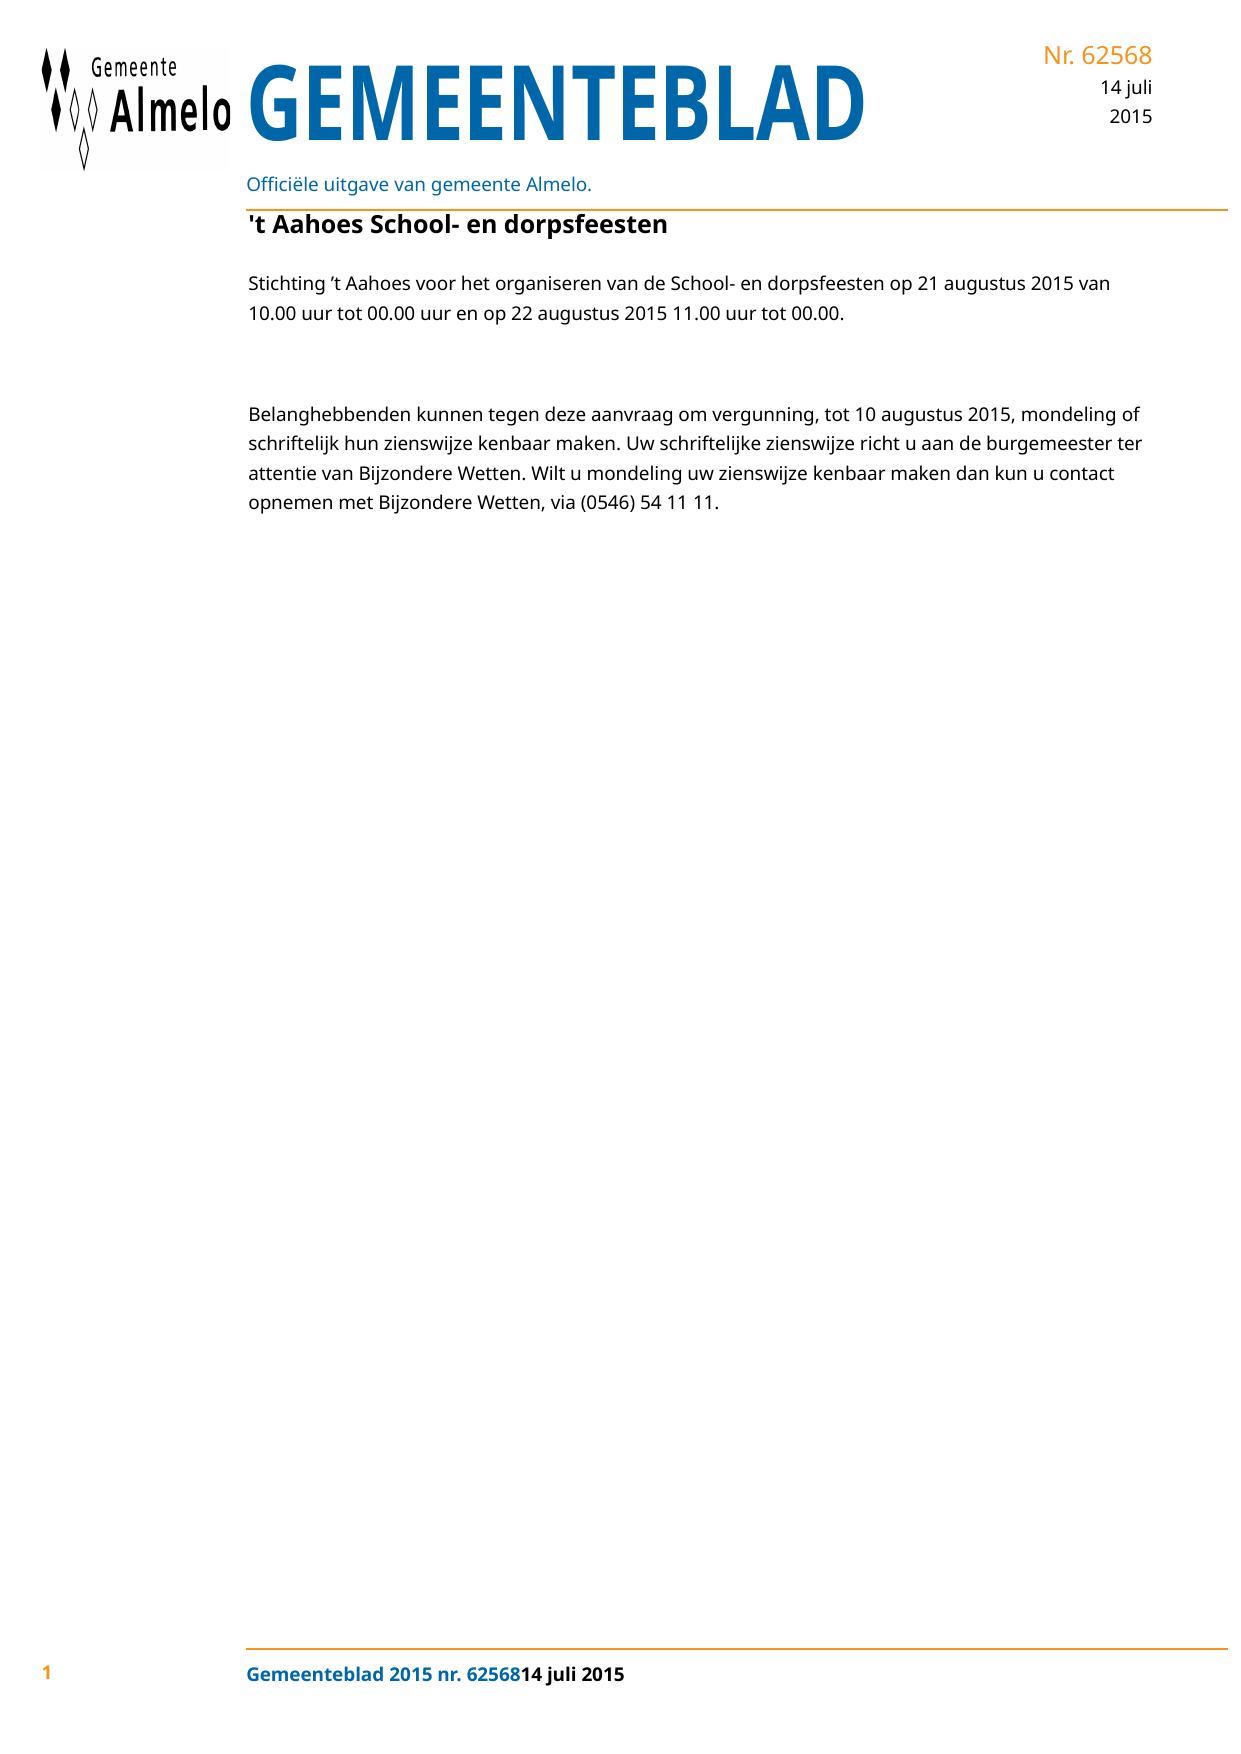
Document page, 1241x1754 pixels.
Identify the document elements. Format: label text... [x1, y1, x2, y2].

picture [41, 47, 231, 172]
text Belanghebbenden kunnen tegen deze aanvraag om vergunning, tot 10 augustus 2015, mondeling of schriftelijk hun zienswijze kenbaar maken. Uw schriftelijke zienswijze richt u aan de burgemeester ter attentie van Bijzondere Wetten. Wilt u mondeling uw zienswijze kenbaar maken dan kun u contact opnemen met Bijzondere Wetten, via (0546) 54 11 11. [248, 401, 1152, 515]
text Stichting ’t Aahoes voor het organiseren van de School- en dorpsfeesten op 21 augustus 2015 van 10.00 uur tot 00.00 uur en op 22 augustus 2015 11.00 uur tot 00.00. [248, 270, 1152, 326]
text 't Aahoes School- en dorpsfeesten [248, 211, 1152, 241]
